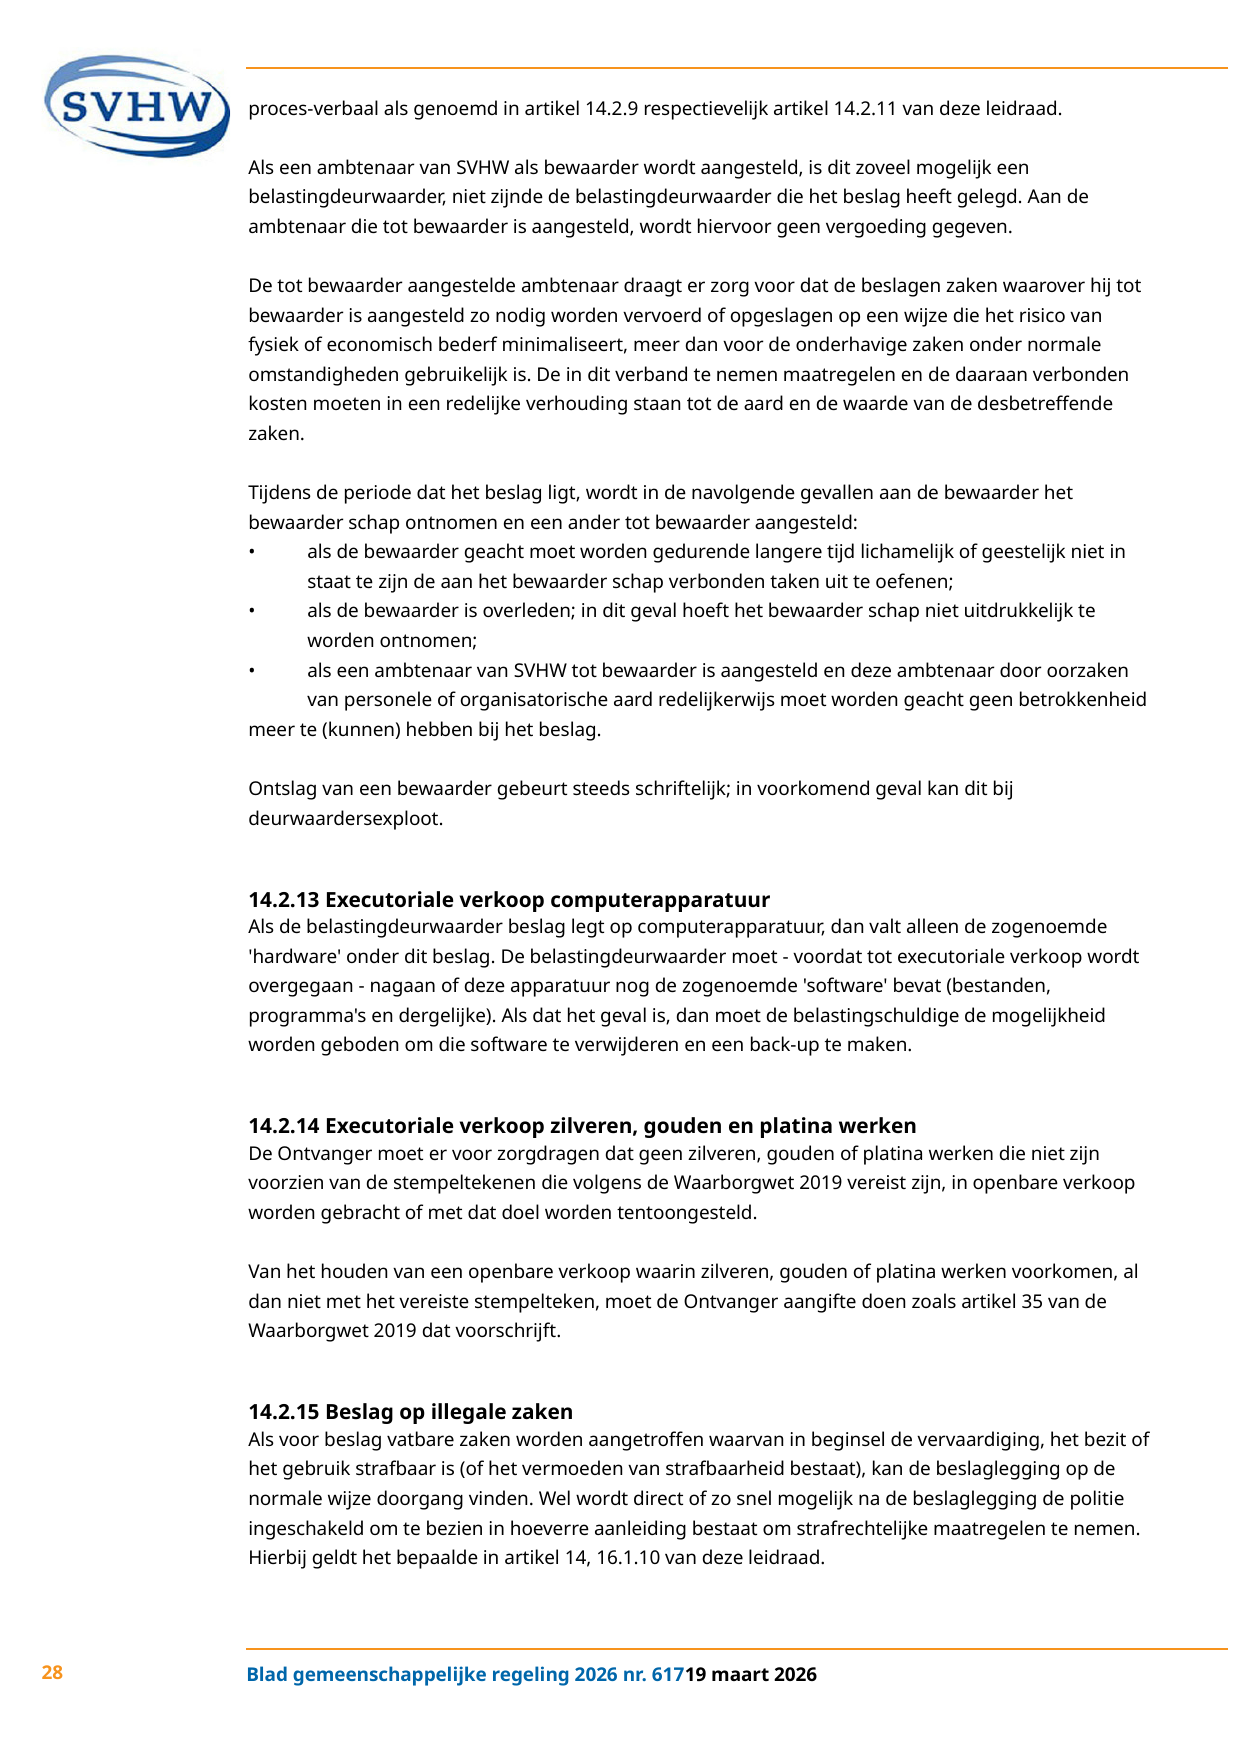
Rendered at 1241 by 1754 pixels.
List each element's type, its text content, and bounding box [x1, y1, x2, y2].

text Van het houden van een openbare verkoop waarin zilveren, gouden of platina werken voorkomen, al dan niet met het vereiste stempelteken, moet de Ontvanger aangifte doen zoals artikel 35 van de Waarborgwet 2019 dat voorschrijft. [248, 1258, 1152, 1343]
text meer te (kunnen) hebben bij het beslag. [248, 716, 1152, 742]
text Als de belastingdeurwaarder beslag legt op computerapparatuur, dan valt alleen de zogenoemde 'hardware' onder dit beslag. De belastingdeurwaarder moet - voordat tot executoriale verkoop wordt overgegaan - nagaan of deze apparatuur nog de zogenoemde 'software' bevat (bestanden, programma's en dergelijke). Als dat het geval is, dan moet de belastingschuldige de mogelijkheid worden geboden om die software te verwijderen en een back-up te maken. [248, 913, 1152, 1057]
text 14.2.14 Executoriale verkoop zilveren, gouden en platina werken [248, 1112, 1152, 1140]
text Tijdens de periode dat het beslag ligt, wordt in de navolgende gevallen aan de bewaarder het bewaarder schap ontnomen en een ander tot bewaarder aangesteld: [248, 479, 1152, 535]
text Als een ambtenaar van SVHW als bewaarder wordt aangesteld, is dit zoveel mogelijk een belastingdeurwaarder, niet zijnde de belastingdeurwaarder die het beslag heeft gelegd. Aan de ambtenaar die tot bewaarder is aangesteld, wordt hiervoor geen vergoeding gegeven. [248, 154, 1152, 239]
picture [41, 47, 231, 172]
list als de bewaarder is overleden; in dit geval hoeft het bewaarder schap niet uitdrukkelijk te worden ontnomen; [248, 598, 1152, 653]
text proces-verbaal als genoemd in artikel 14.2.9 respectievelijk artikel 14.2.11 van deze leidraad. [248, 95, 1152, 121]
list als de bewaarder geacht moet worden gedurende langere tijd lichamelijk of geestelijk niet in staat te zijn de aan het bewaarder schap verbonden taken uit te oefenen; [248, 538, 1152, 594]
text 14.2.13 Executoriale verkoop computerapparatuur [248, 885, 1152, 913]
text Ontslag van een bewaarder gebeurt steeds schriftelijk; in voorkomend geval kan dit bij deurwaardersexploot. [248, 775, 1152, 831]
text De Ontvanger moet er voor zorgdragen dat geen zilveren, gouden of platina werken die niet zijn voorzien van de stempeltekenen die volgens de Waarborgwet 2019 vereist zijn, in openbare verkoop worden gebracht of met dat doel worden tentoongesteld. [248, 1140, 1152, 1225]
list als een ambtenaar van SVHW tot bewaarder is aangesteld en deze ambtenaar door oorzaken van personele of organisatorische aard redelijkerwijs moet worden geacht geen betrokkenheid [248, 657, 1152, 712]
text 14.2.15 Beslag op illegale zaken [248, 1397, 1152, 1426]
text De tot bewaarder aangestelde ambtenaar draagt er zorg voor dat de beslagen zaken waarover hij tot bewaarder is aangesteld zo nodig worden vervoerd of opgeslagen op een wijze die het risico van fysiek of economisch bederf minimaliseert, meer dan voor de onderhavige zaken onder normale omstandigheden gebruikelijk is. De in dit verband te nemen maatregelen en de daaraan verbonden kosten moeten in een redelijke verhouding staan tot de aard en de waarde van de desbetreffende zaken. [248, 272, 1152, 446]
text Als voor beslag vatbare zaken worden aangetroffen waarvan in beginsel de vervaardiging, het bezit of het gebruik strafbaar is (of het vermoeden van strafbaarheid bestaat), kan de beslaglegging op de normale wijze doorgang vinden. Wel wordt direct of zo snel mogelijk na de beslaglegging de politie ingeschakeld om te bezien in hoeverre aanleiding bestaat om strafrechtelijke maatregelen te nemen. Hierbij geldt het bepaalde in artikel 14, 16.1.10 van deze leidraad. [248, 1426, 1152, 1570]
